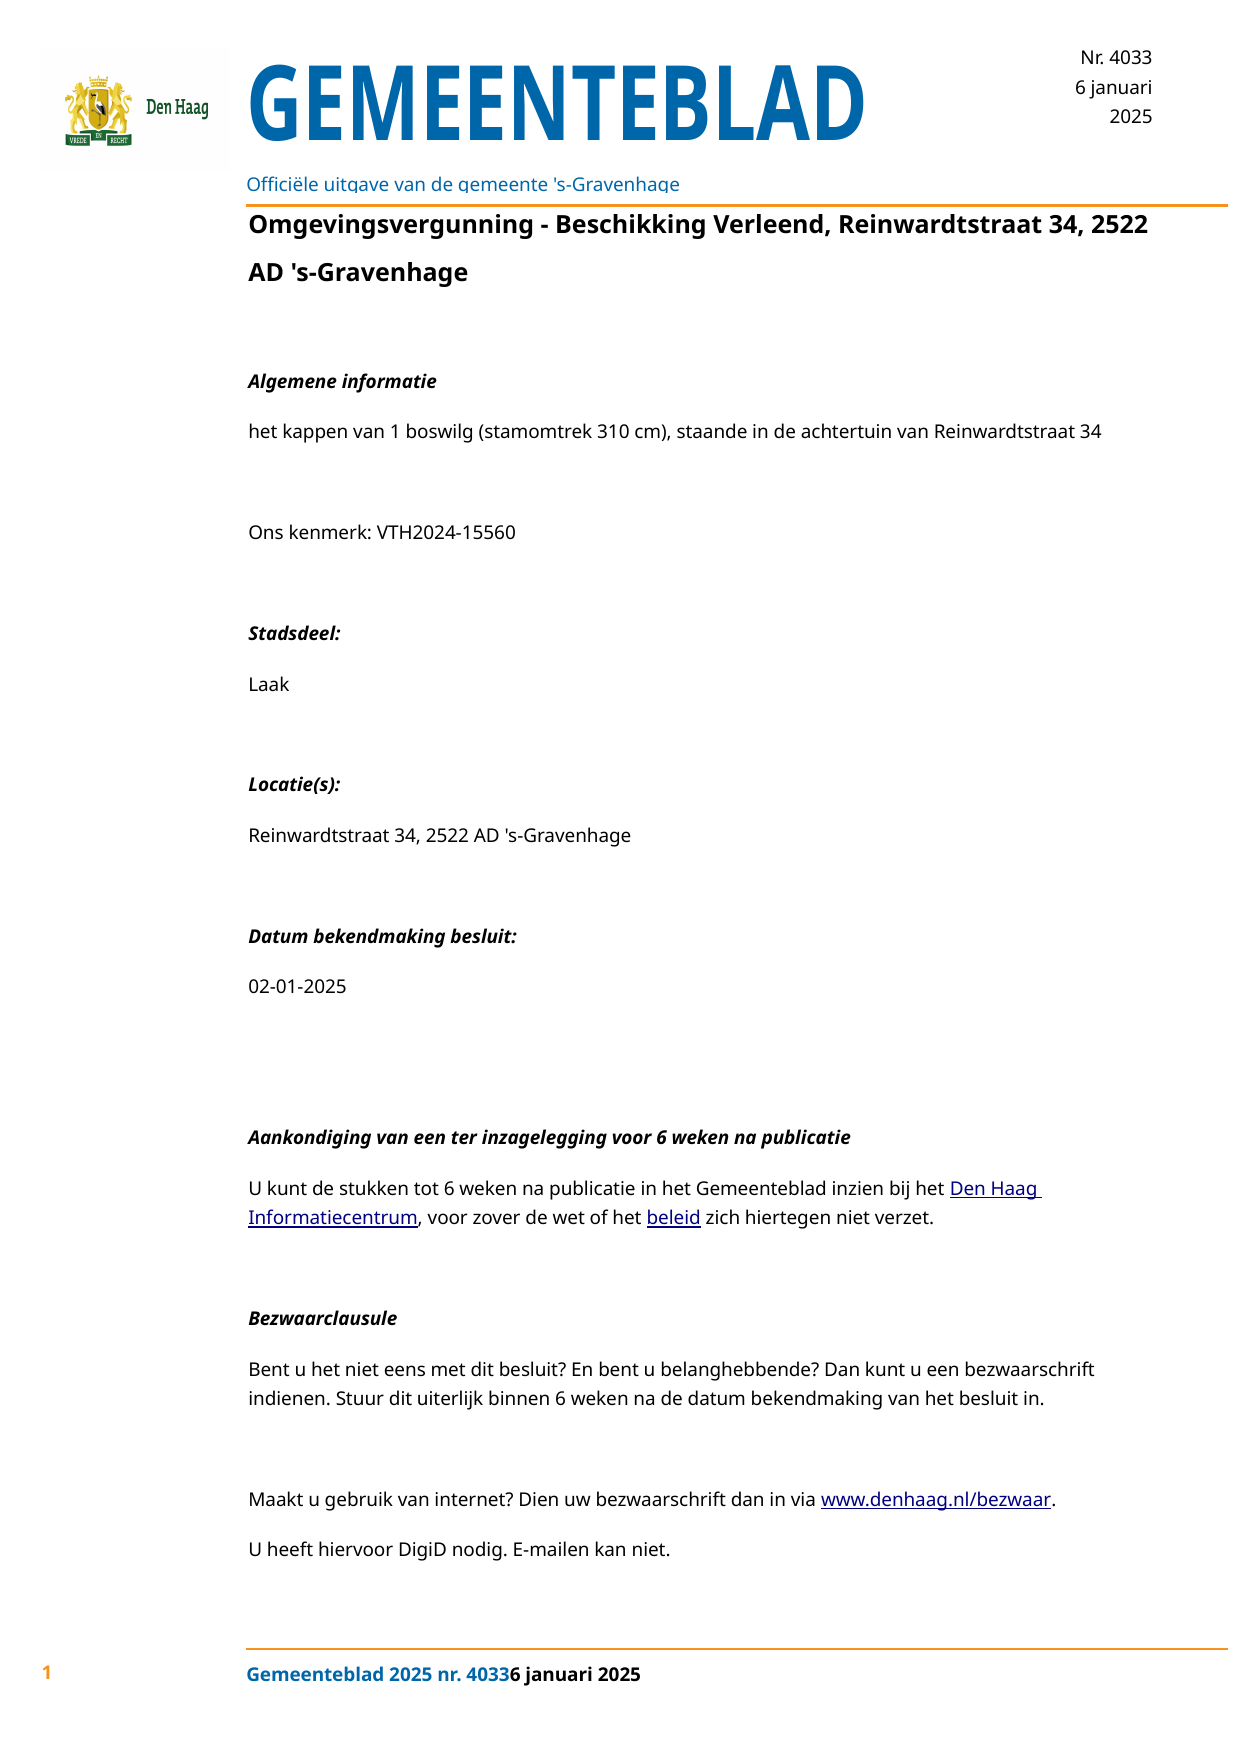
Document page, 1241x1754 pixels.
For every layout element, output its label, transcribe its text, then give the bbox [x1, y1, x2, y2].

text Bent u het niet eens met dit besluit? En bent u belanghebbende? Dan kunt u een bezwaarschrift indienen. Stuur dit uiterlijk binnen 6 weken na de datum bekendmaking van het besluit in. [248, 1356, 1152, 1411]
text 02-01-2025 [248, 973, 1152, 999]
text Datum bekendmaking besluit: [248, 923, 1152, 949]
text Laak [248, 671, 1152, 697]
text U kunt de stukken tot 6 weken na publicatie in het Gemeenteblad inzien bij het Den Haag Informatiecentrum, voor zover de wet of het beleid zich hiertegen niet verzet. [248, 1175, 1152, 1230]
text Maakt u gebruik van internet? Dien uw bezwaarschrift dan in via www.denhaag.nl/bezwaar. [248, 1486, 1152, 1512]
text U heeft hiervoor DigiD nodig. E-mailen kan niet. [248, 1537, 1152, 1562]
text Bezwaarclausule [248, 1305, 1152, 1331]
text Stadsdeel: [248, 620, 1152, 646]
text het kappen van 1 boswilg (stamomtrek 310 cm), staande in de achtertuin van Reinwardtstraat 34 [248, 419, 1152, 444]
text Locatie(s): [248, 772, 1152, 797]
text Omgevingsvergunning - Beschikking Verleend, Reinwardtstraat 34, 2522 AD 's-Gravenhage [248, 207, 1152, 288]
text Aankondiging van een ter inzagelegging voor 6 weken na publicatie [248, 1124, 1152, 1150]
text Reinwardtstraat 34, 2522 AD 's-Gravenhage [248, 822, 1152, 848]
text Algemene informatie [248, 368, 1152, 394]
text Ons kenmerk: VTH2024-15560 [248, 519, 1152, 545]
picture [41, 47, 231, 172]
